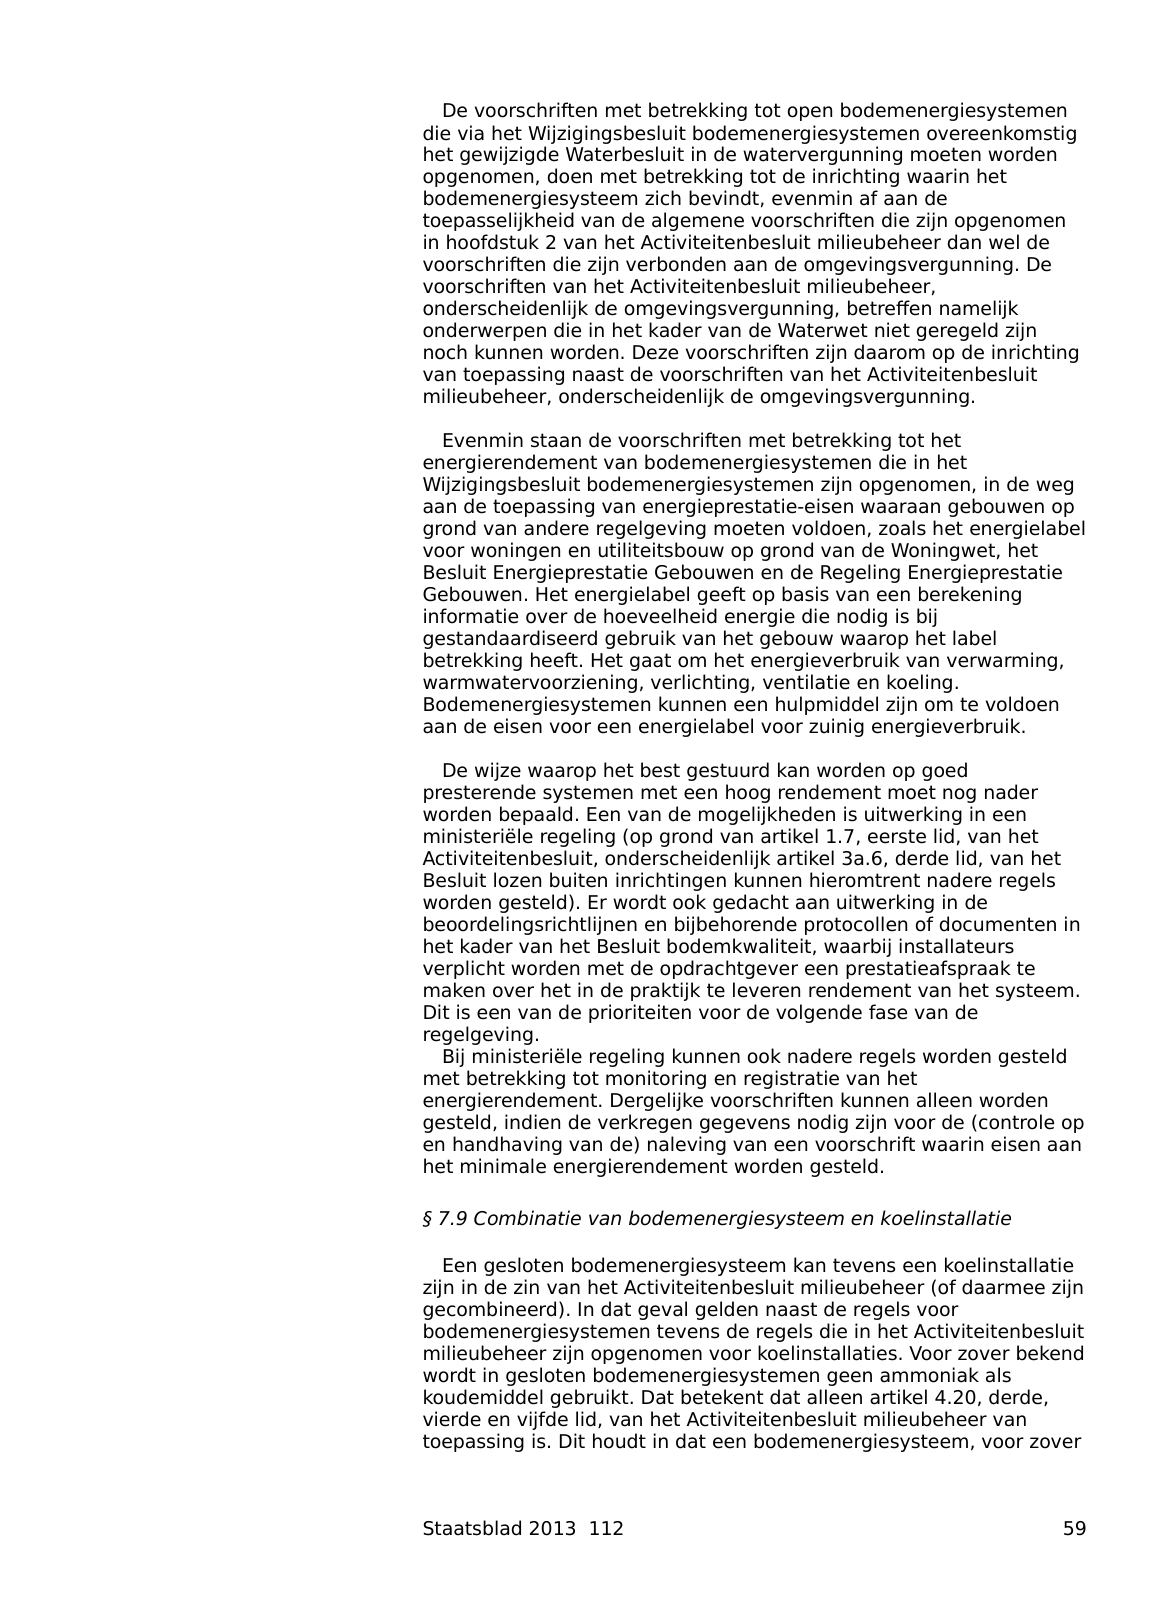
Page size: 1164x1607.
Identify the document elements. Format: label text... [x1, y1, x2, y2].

text Bij ministeriële regeling kunnen ook nadere regels worden gesteld met betrekking tot monitoring en registratie van het energierendement. Dergelijke voorschriften kunnen alleen worden gesteld, indien de verkregen gegevens nodig zijn voor de (controle op en handhaving van de) naleving van een voorschrift waarin eisen aan het minimale energierendement worden gesteld. [422, 1046, 1087, 1178]
subtitle § 7.9 Combinatie van bodemenergiesysteem en koelinstallatie [422, 1208, 1087, 1230]
text De voorschriften met betrekking tot open bodemenergiesystemen die via het Wijzigingsbesluit bodemenergiesystemen overeenkomstig het gewijzigde Waterbesluit in de watervergunning moeten worden opgenomen, doen met betrekking tot de inrichting waarin het bodemenergiesysteem zich bevindt, evenmin af aan de toepasselijkheid van de algemene voorschriften die zijn opgenomen in hoofdstuk 2 van het Activiteitenbesluit milieubeheer dan wel de voorschriften die zijn verbonden aan de omgevingsvergunning. De voorschriften van het Activiteitenbesluit milieubeheer, onderscheidenlijk de omgevingsvergunning, betreffen namelijk onderwerpen die in het kader van de Waterwet niet geregeld zijn noch kunnen worden. Deze voorschriften zijn daarom op de inrichting van toepassing naast de voorschriften van het Activiteitenbesluit milieubeheer, onderscheidenlijk de omgevingsvergunning. [422, 100, 1087, 408]
text De wijze waarop het best gestuurd kan worden op goed presterende systemen met een hoog rendement moet nog nader worden bepaald. Een van de mogelijkheden is uitwerking in een ministeriële regeling (op grond van artikel 1.7, eerste lid, van het Activiteitenbesluit, onderscheidenlijk artikel 3a.6, derde lid, van het Besluit lozen buiten inrichtingen kunnen hieromtrent nadere regels worden gesteld). Er wordt ook gedacht aan uitwerking in de beoordelingsrichtlijnen en bijbehorende protocollen of documenten in het kader van het Besluit bodemkwaliteit, waarbij installateurs verplicht worden met de opdrachtgever een prestatieafspraak te maken over het in de praktijk te leveren rendement van het systeem. Dit is een van de prioriteiten voor de volgende fase van de regelgeving. [422, 760, 1087, 1046]
text Een gesloten bodemenergiesysteem kan tevens een koelinstallatie zijn in de zin van het Activiteitenbesluit milieubeheer (of daarmee zijn gecombineerd). In dat geval gelden naast de regels voor bodemenergiesystemen tevens de regels die in het Activiteitenbesluit milieubeheer zijn opgenomen voor koelinstallaties. Voor zover bekend wordt in gesloten bodemenergiesystemen geen ammoniak als koudemiddel gebruikt. Dat betekent dat alleen artikel 4.20, derde, vierde en vijfde lid, van het Activiteitenbesluit milieubeheer van toepassing is. Dit houdt in dat een bodemenergiesysteem, voor zover [422, 1255, 1087, 1453]
text Evenmin staan de voorschriften met betrekking tot het energierendement van bodemenergiesystemen die in het Wijzigingsbesluit bodemenergiesystemen zijn opgenomen, in de weg aan de toepassing van energieprestatie-eisen waaraan gebouwen op grond van andere regelgeving moeten voldoen, zoals het energielabel voor woningen en utiliteitsbouw op grond van de Woningwet, het Besluit Energieprestatie Gebouwen en de Regeling Energieprestatie Gebouwen. Het energielabel geeft op basis van een berekening informatie over de hoeveelheid energie die nodig is bij gestandaardiseerd gebruik van het gebouw waarop het label betrekking heeft. Het gaat om het energieverbruik van verwarming, warmwatervoorziening, verlichting, ventilatie en koeling. Bodemenergiesystemen kunnen een hulpmiddel zijn om te voldoen aan de eisen voor een energielabel voor zuinig energieverbruik. [422, 430, 1087, 738]
